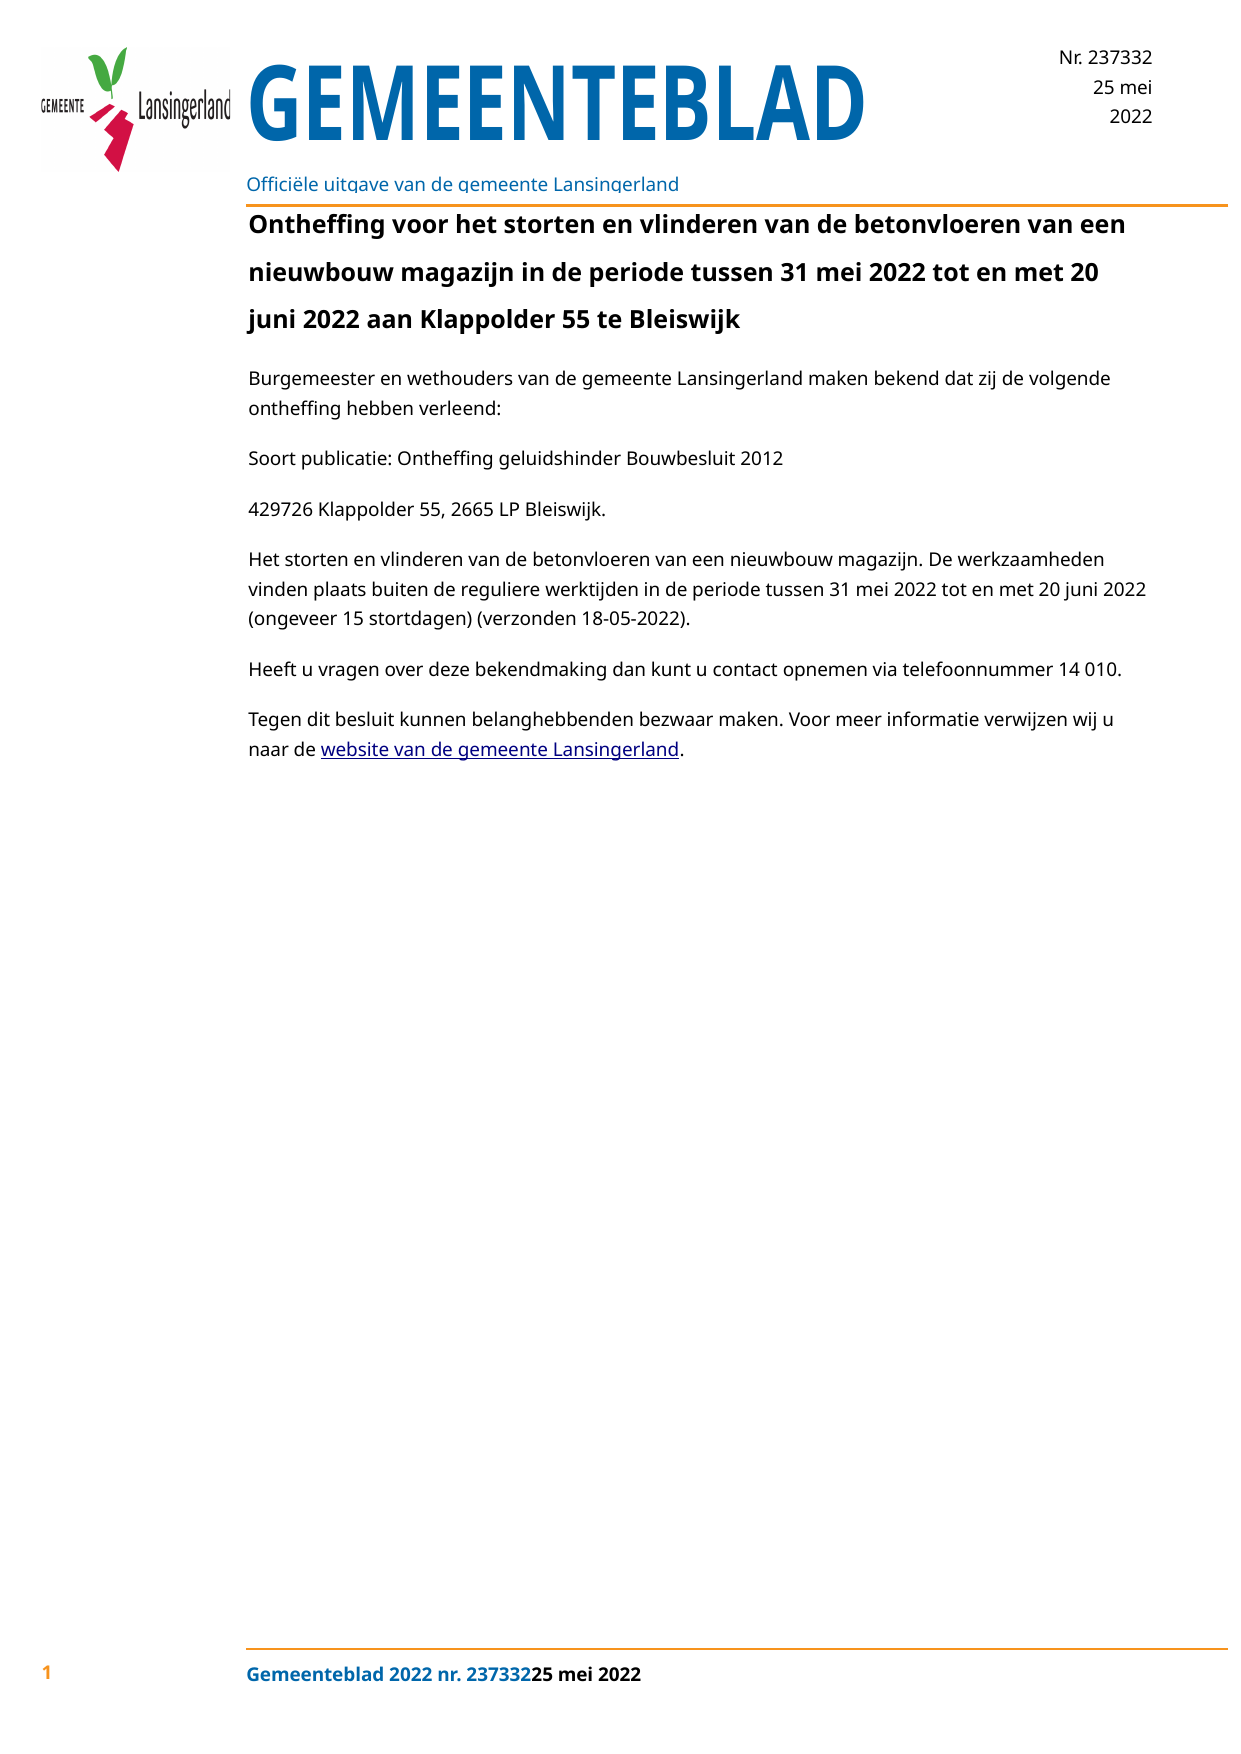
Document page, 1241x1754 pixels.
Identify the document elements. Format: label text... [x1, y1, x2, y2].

text 429726 Klappolder 55, 2665 LP Bleiswijk. [248, 496, 1152, 522]
text Tegen dit besluit kunnen belanghebbenden bezwaar maken. Voor meer informatie verwijzen wij u naar de website van de gemeente Lansingerland. [248, 706, 1152, 762]
picture [41, 47, 231, 172]
text Burgemeester en wethouders van de gemeente Lansingerland maken bekend dat zij de volgende ontheffing hebben verleend: [248, 366, 1152, 421]
text Heeft u vragen over deze bekendmaking dan kunt u contact opnemen via telefoonnummer 14 010. [248, 656, 1152, 682]
text Het storten en vlinderen van de betonvloeren van een nieuwbouw magazijn. De werkzaamheden vinden plaats buiten de reguliere werktijden in de periode tussen 31 mei 2022 tot en met 20 juni 2022 (ongeveer 15 stortdagen) (verzonden 18-05-2022). [248, 546, 1152, 631]
text Soort publicatie: Ontheffing geluidshinder Bouwbesluit 2012 [248, 446, 1152, 471]
text Ontheffing voor het storten en vlinderen van de betonvloeren van een nieuwbouw magazijn in de periode tussen 31 mei 2022 tot en met 20 juni 2022 aan Klappolder 55 te Bleiswijk [248, 207, 1152, 336]
